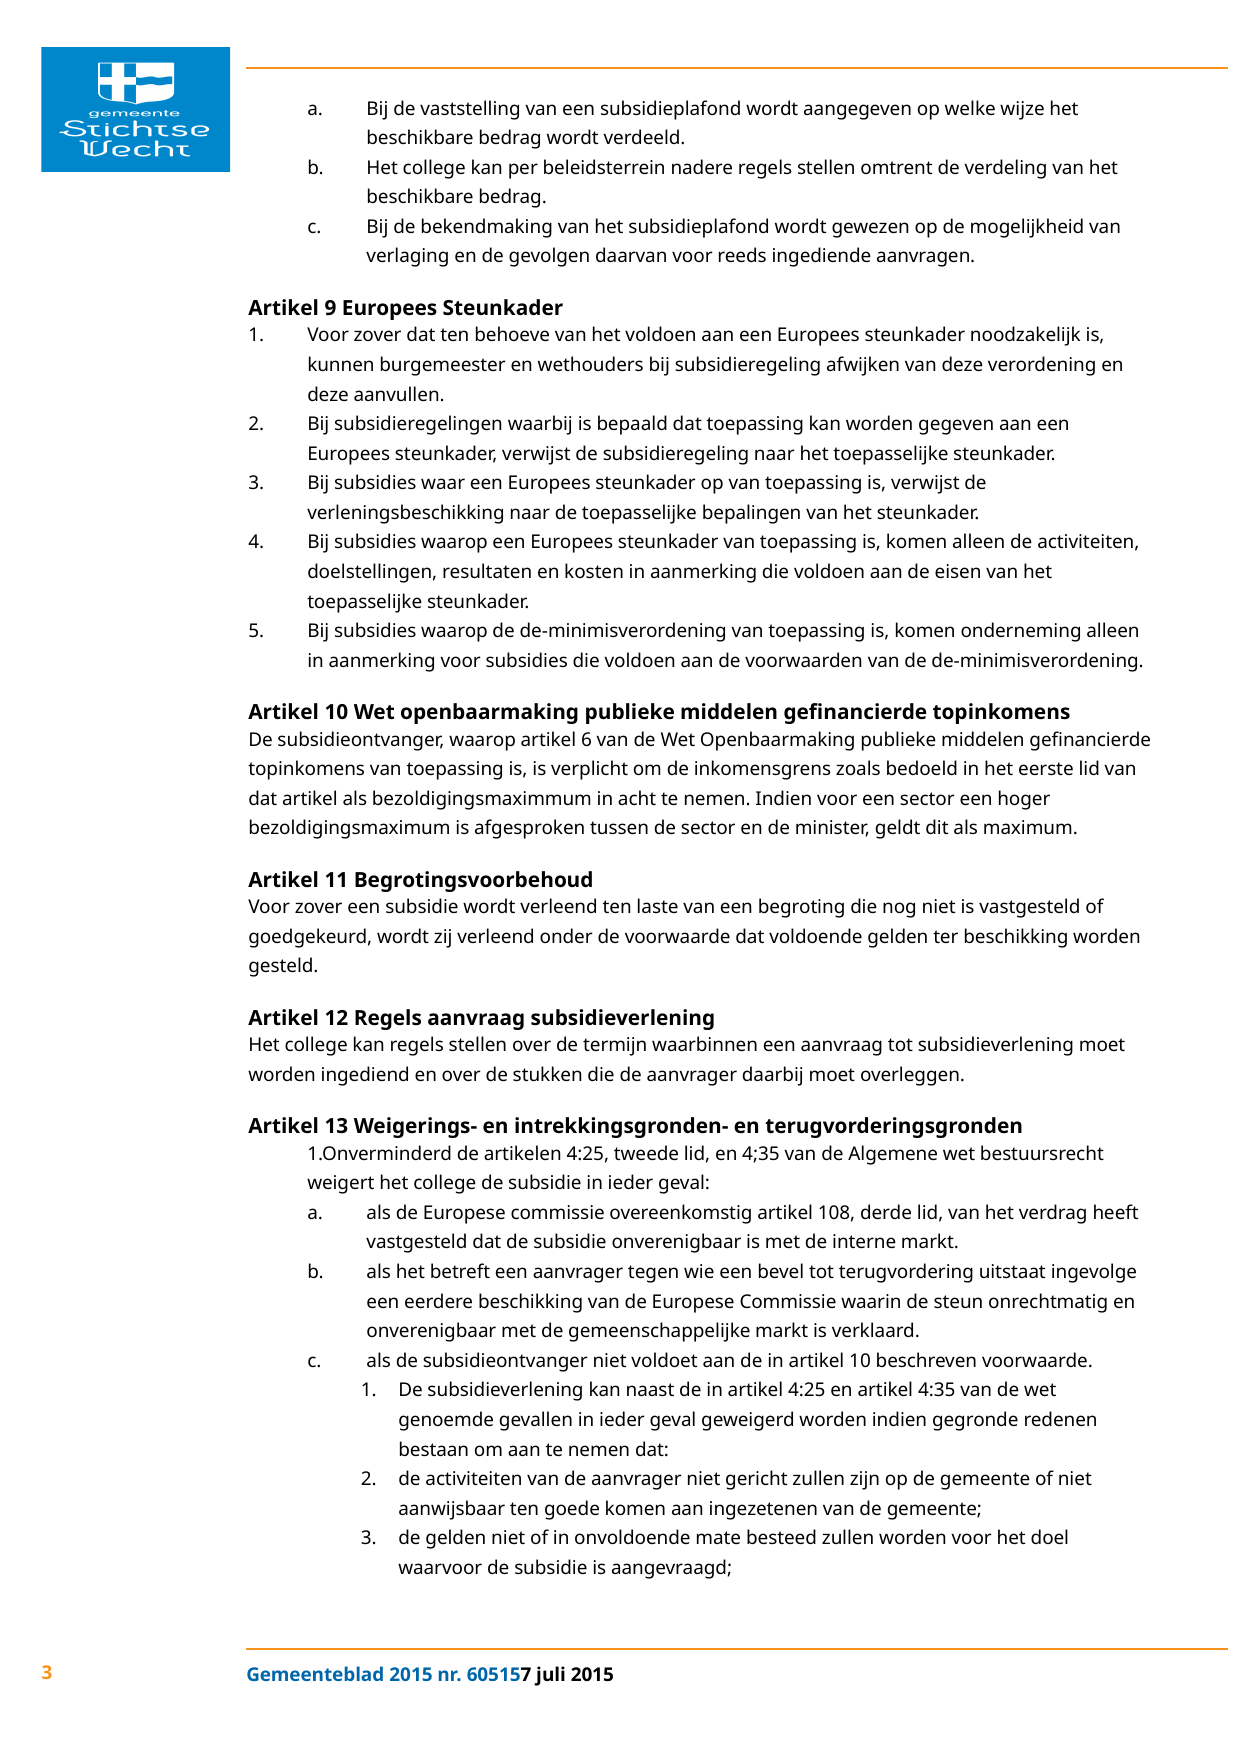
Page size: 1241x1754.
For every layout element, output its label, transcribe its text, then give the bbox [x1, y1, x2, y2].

list Bij subsidies waarop een Europees steunkader van toepassing is, komen alleen de activiteiten, doelstellingen, resultaten en kosten in aanmerking die voldoen aan de eisen van het toepasselijke steunkader. [248, 529, 1152, 613]
text Het college kan regels stellen over de termijn waarbinnen een aanvraag tot subsidieverlening moet worden ingediend en over de stukken die de aanvrager daarbij moet overleggen. [248, 1031, 1152, 1087]
list als het betreft een aanvrager tegen wie een bevel tot terugvordering uitstaat ingevolge een eerdere beschikking van de Europese Commissie waarin de steun onrechtmatig en onverenigbaar met de gemeenschappelijke markt is verklaard. [307, 1258, 1152, 1343]
list Bij de bekendmaking van het subsidieplafond wordt gewezen op de mogelijkheid van verlaging en de gevolgen daarvan voor reeds ingediende aanvragen. [307, 213, 1152, 268]
list Bij subsidies waar een Europees steunkader op van toepassing is, verwijst de verleningsbeschikking naar de toepasselijke bepalingen van het steunkader. [248, 469, 1152, 525]
text Voor zover een subsidie wordt verleend ten laste van een begroting die nog niet is vastgesteld of goedgekeurd, wordt zij verleend onder de voorwaarde dat voldoende gelden ter beschikking worden gesteld. [248, 893, 1152, 978]
picture [99, 63, 135, 101]
list de gelden niet of in onvoldoende mate besteed zullen worden voor het doel waarvoor de subsidie is aangevraagd; [361, 1524, 1152, 1580]
picture [137, 63, 174, 103]
list 1.Onverminderd de artikelen 4:25, tweede lid, en 4;35 van de Algemene wet bestuursrecht weigert het college de subsidie in ieder geval: [248, 1140, 1152, 1195]
text Artikel 13 Weigerings- en intrekkingsgronden- en terugvorderingsgronden [248, 1111, 1152, 1140]
list als de Europese commissie overeenkomstig artikel 108, derde lid, van het verdrag heeft vastgesteld dat de subsidie onverenigbaar is met de interne markt. [307, 1199, 1152, 1254]
list De subsidieverlening kan naast de in artikel 4:25 en artikel 4:35 van de wet genoemde gevallen in ieder geval geweigerd worden indien gegronde redenen bestaan om aan te nemen dat: [361, 1377, 1152, 1461]
list Voor zover dat ten behoeve van het voldoen aan een Europees steunkader noodzakelijk is, kunnen burgemeester en wethouders bij subsidieregeling afwijken van deze verordening en deze aanvullen. [248, 322, 1152, 406]
list Bij subsidieregelingen waarbij is bepaald dat toepassing kan worden gegeven aan een Europees steunkader, verwijst de subsidieregeling naar het toepasselijke steunkader. [248, 410, 1152, 466]
text Artikel 9 Europees Steunkader [248, 293, 1152, 322]
text Artikel 12 Regels aanvraag subsidieverlening [248, 1003, 1152, 1031]
text Artikel 10 Wet openbaarmaking publieke middelen gefinancierde topinkomens [248, 697, 1152, 726]
text Artikel 11 Begrotingsvoorbehoud [248, 865, 1152, 893]
list Het college kan per beleidsterrein nadere regels stellen omtrent de verdeling van het beschikbare bedrag. [307, 154, 1152, 209]
list de activiteiten van de aanvrager niet gericht zullen zijn op de gemeente of niet aanwijsbaar ten goede komen aan ingezetenen van de gemeente; [361, 1465, 1152, 1521]
list als de subsidieontvanger niet voldoet aan de in artikel 10 beschreven voorwaarde. [307, 1347, 1152, 1373]
list Bij subsidies waarop de de-minimisverordening van toepassing is, komen onderneming alleen in aanmerking voor subsidies die voldoen aan de voorwaarden van de de-minimisverordening. [248, 617, 1152, 673]
list Bij de vaststelling van een subsidieplafond wordt aangegeven op welke wijze het beschikbare bedrag wordt verdeeld. [307, 95, 1152, 150]
text De subsidieontvanger, waarop artikel 6 van de Wet Openbaarmaking publieke middelen gefinancierde topinkomens van toepassing is, is verplicht om de inkomensgrens zoals bedoeld in het eerste lid van dat artikel als bezoldigingsmaximmum in acht te nemen. Indien voor een sector een hoger bezoldigingsmaximum is afgesproken tussen de sector en de minister, geldt dit als maximum. [248, 726, 1152, 840]
